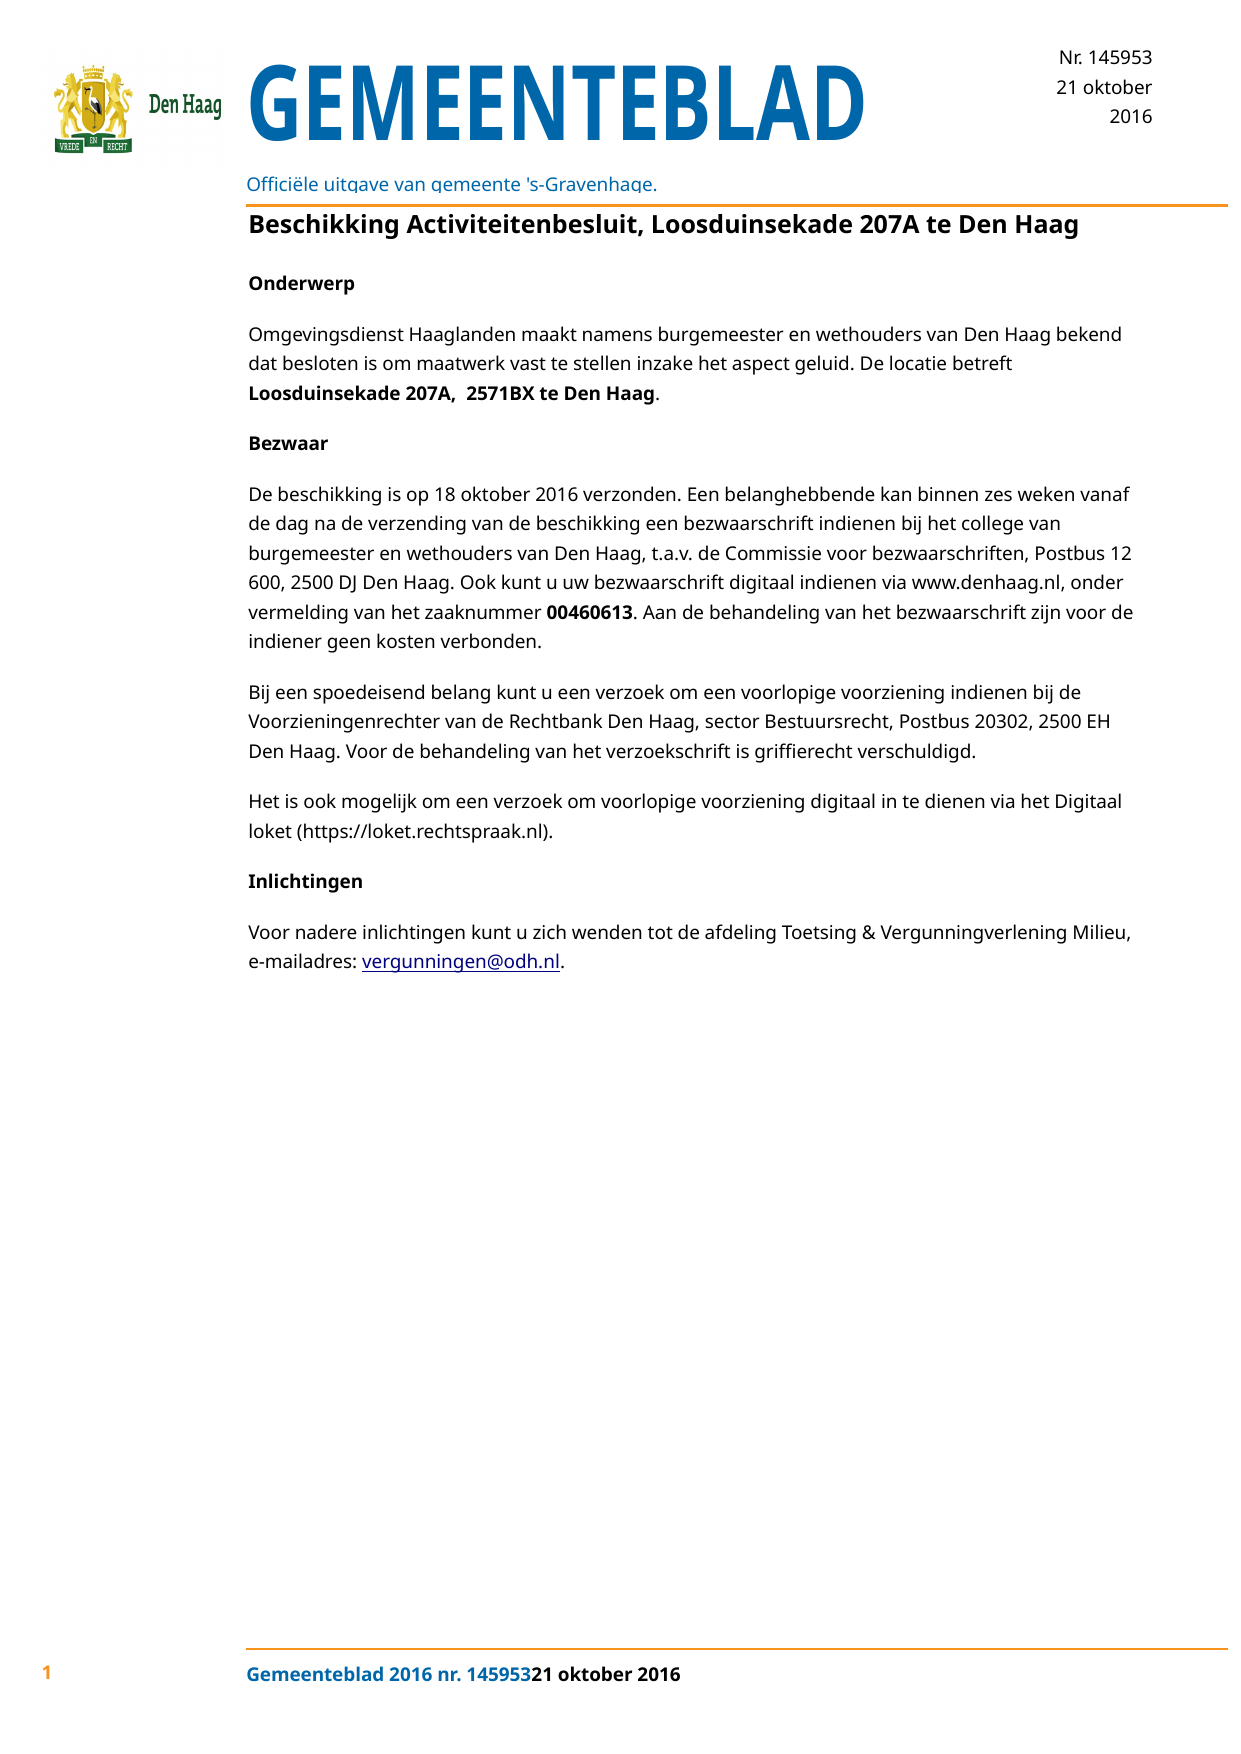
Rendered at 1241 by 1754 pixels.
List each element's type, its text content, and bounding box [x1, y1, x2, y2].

text Voor nadere inlichtingen kunt u zich wenden tot de afdeling Toetsing & Vergunningverlening Milieu, e-mailadres: vergunningen@odh.nl. [248, 919, 1152, 974]
text De beschikking is op 18 oktober 2016 verzonden. Een belanghebbende kan binnen zes weken vanaf de dag na de verzending van de beschikking een bezwaarschrift indienen bij het college van burgemeester en wethouders van Den Haag, t.a.v. de Commissie voor bezwaarschriften, Postbus 12 600, 2500 DJ Den Haag. Ook kunt u uw bezwaarschrift digitaal indienen via www.denhaag.nl, onder vermelding van het zaaknummer 00460613. Aan de behandeling van het bezwaarschrift zijn voor de indiener geen kosten verbonden. [248, 481, 1152, 654]
text Onderwerp [248, 270, 1152, 296]
text Bij een spoedeisend belang kunt u een verzoek om een voorlopige voorziening indienen bij de Voorzieningenrechter van de Rechtbank Den Haag, sector Bestuursrecht, Postbus 20302, 2500 EH Den Haag. Voor de behandeling van het verzoekschrift is griffierecht verschuldigd. [248, 679, 1152, 764]
picture [41, 47, 231, 172]
text Beschikking Activiteitenbesluit, Loosduinsekade 207A te Den Haag [248, 207, 1152, 241]
text Inlichtingen [248, 869, 1152, 894]
text Omgevingsdienst Haaglanden maakt namens burgemeester en wethouders van Den Haag bekend dat besloten is om maatwerk vast te stellen inzake het aspect geluid. De locatie betreft Loosduinsekade 207A, 2571BX te Den Haag. [248, 321, 1152, 406]
text Het is ook mogelijk om een verzoek om voorlopige voorziening digitaal in te dienen via het Digitaal loket (https://loket.rechtspraak.nl). [248, 789, 1152, 844]
text Bezwaar [248, 430, 1152, 456]
